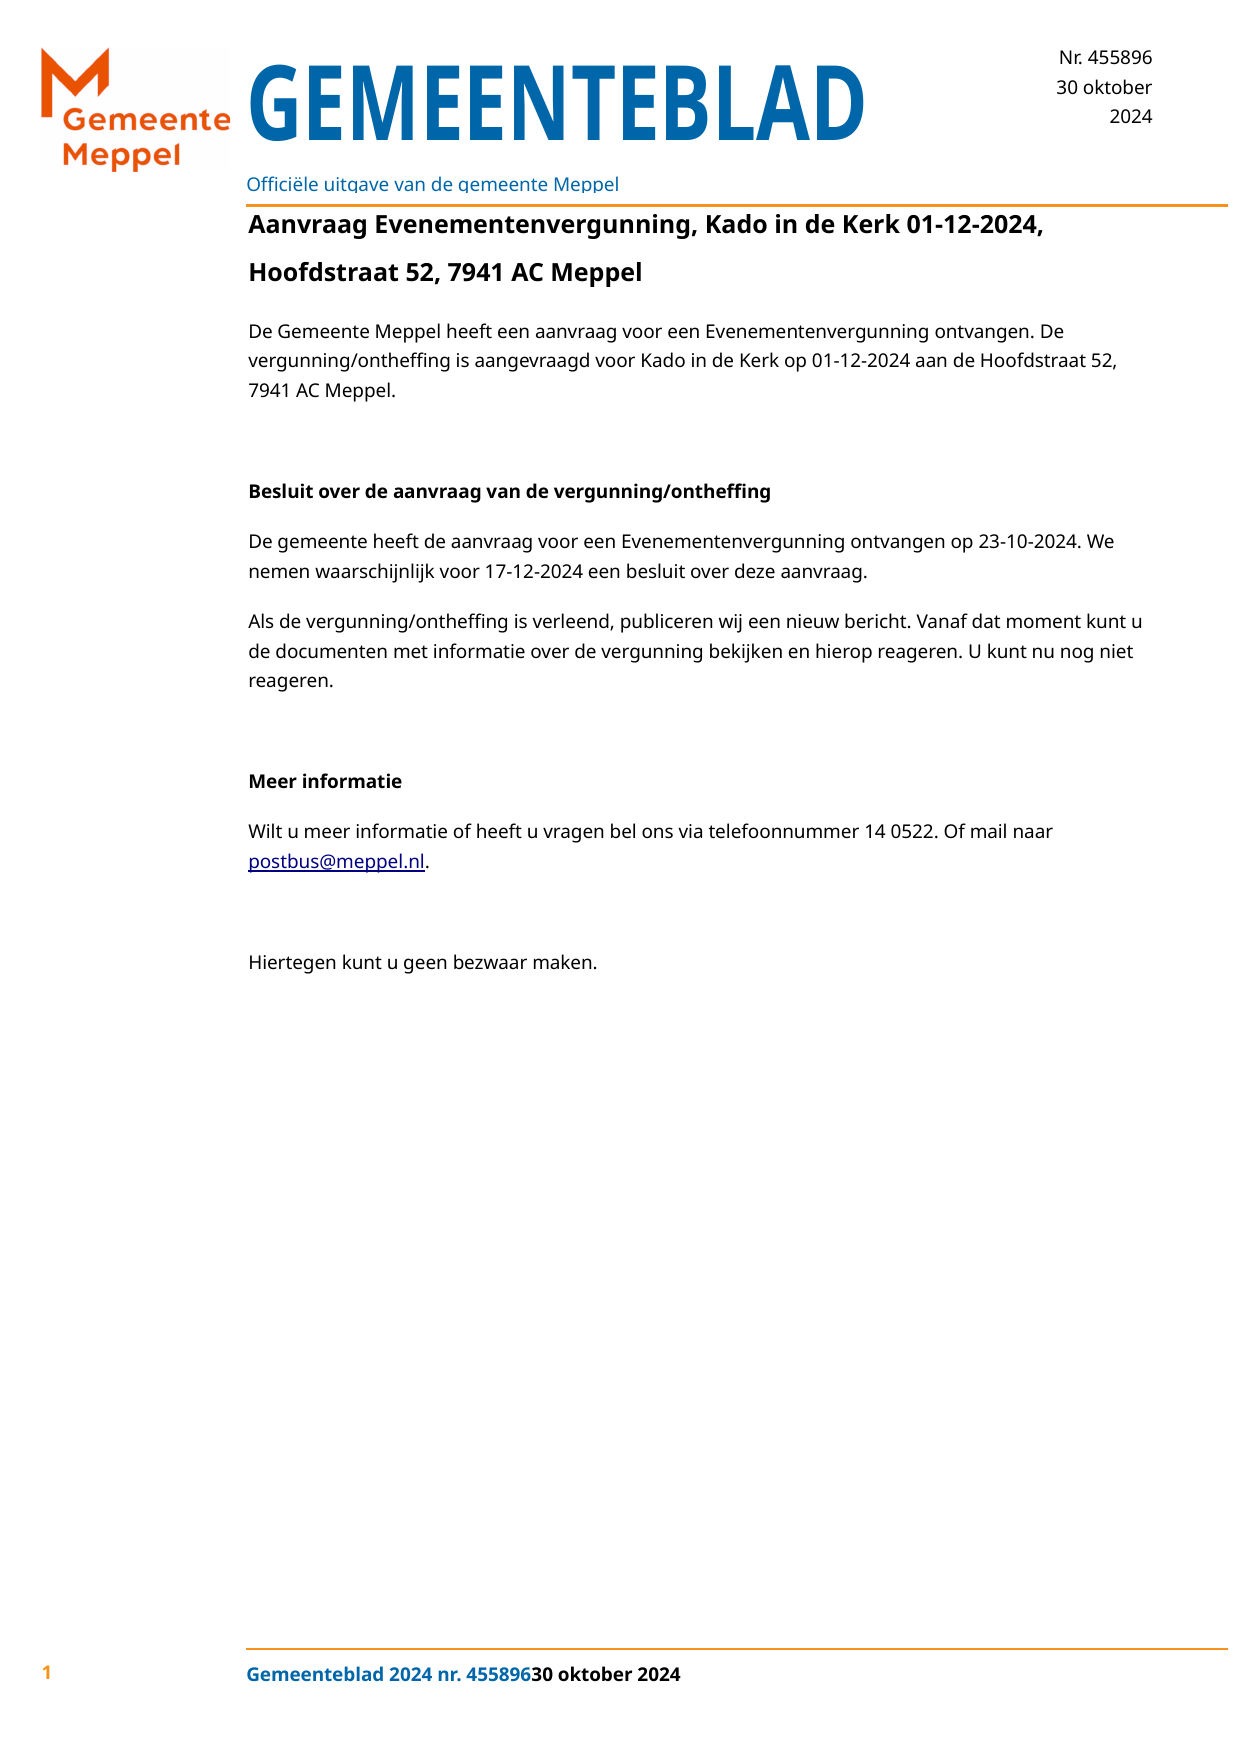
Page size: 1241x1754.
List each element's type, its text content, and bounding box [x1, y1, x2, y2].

text De gemeente heeft de aanvraag voor een Evenementenvergunning ontvangen op 23-10-2024. We nemen waarschijnlijk voor 17-12-2024 een besluit over deze aanvraag. [248, 528, 1152, 584]
text Aanvraag Evenementenvergunning, Kado in de Kerk 01-12-2024, Hoofdstraat 52, 7941 AC Meppel [248, 207, 1152, 288]
picture [41, 47, 231, 172]
text Als de vergunning/ontheffing is verleend, publiceren wij een nieuw bericht. Vanaf dat moment kunt u de documenten met informatie over de vergunning bekijken en hierop reageren. U kunt nu nog niet reageren. [248, 608, 1152, 693]
text Meer informatie [248, 768, 1152, 794]
text De Gemeente Meppel heeft een aanvraag voor een Evenementenvergunning ontvangen. De vergunning/ontheffing is aangevraagd voor Kado in de Kerk op 01-12-2024 aan de Hoofdstraat 52, 7941 AC Meppel. [248, 318, 1152, 403]
text Hiertegen kunt u geen bezwaar maken. [248, 949, 1152, 975]
text Besluit over de aanvraag van de vergunning/ontheffing [248, 478, 1152, 504]
text Wilt u meer informatie of heeft u vragen bel ons via telefoonnummer 14 0522. Of mail naar postbus@meppel.nl. [248, 819, 1152, 874]
